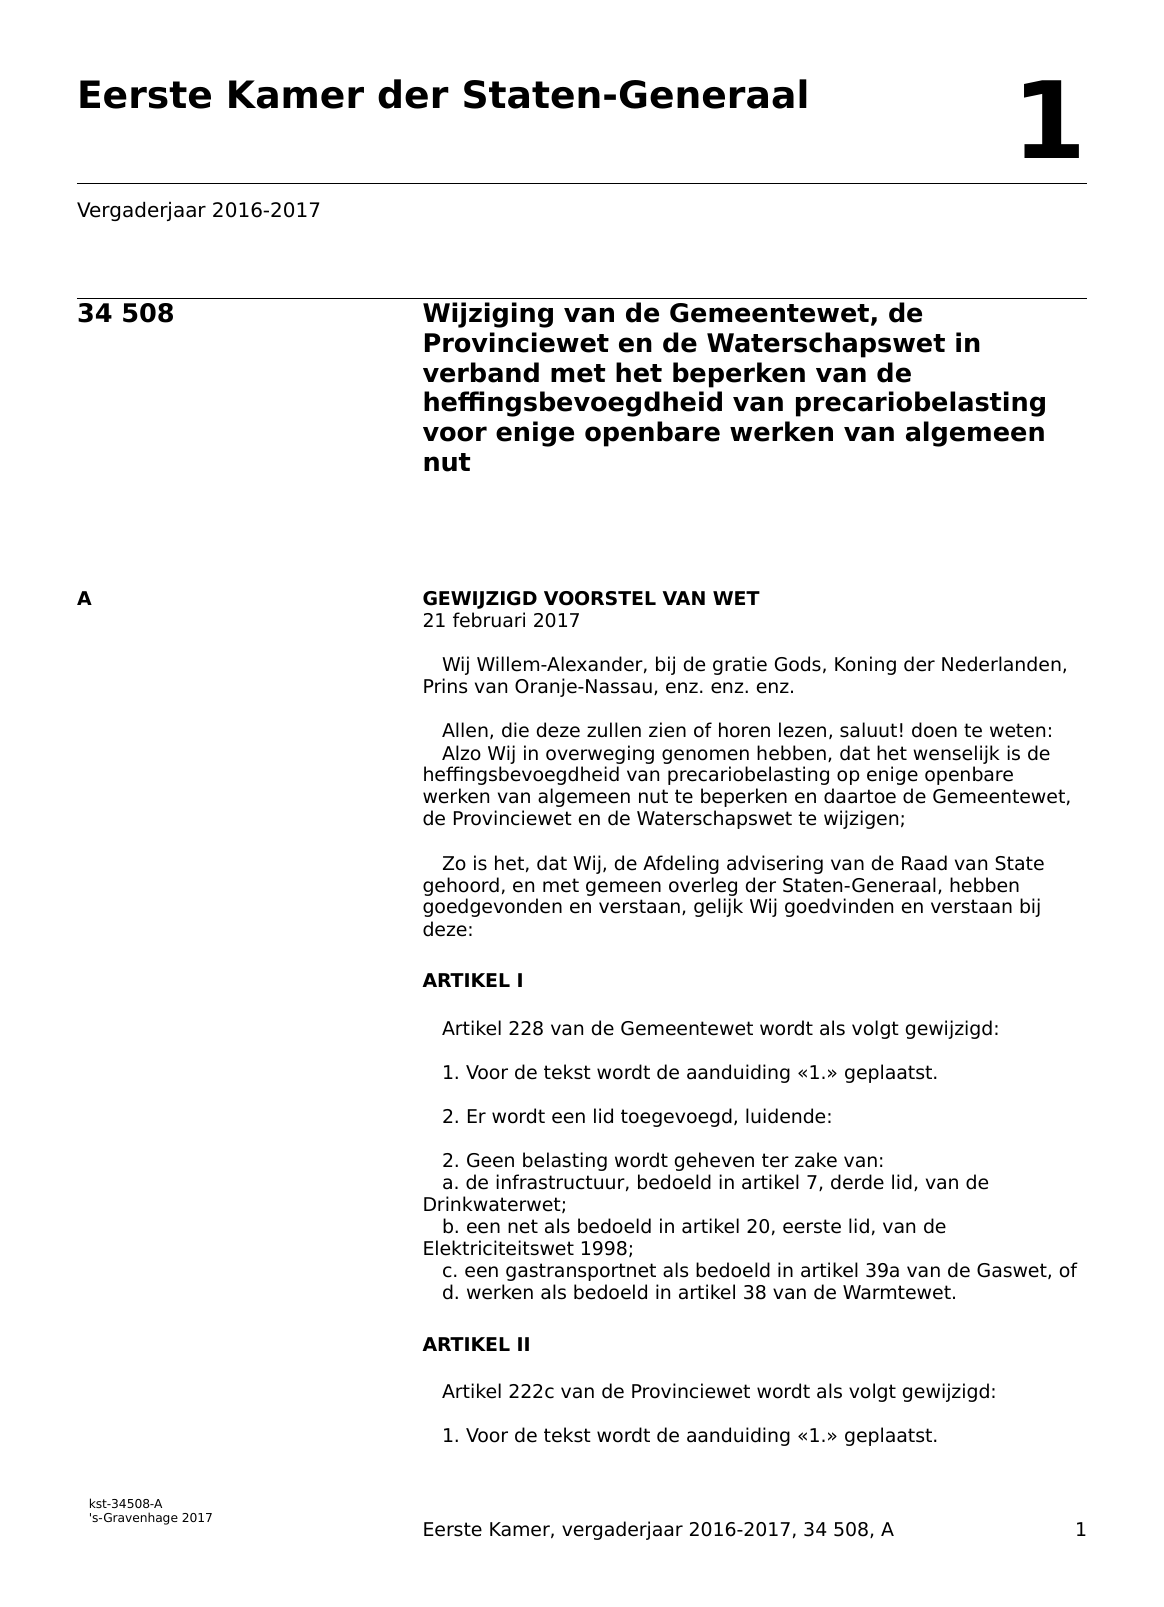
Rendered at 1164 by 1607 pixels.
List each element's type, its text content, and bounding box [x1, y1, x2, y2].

text 21 februari 2017 [422, 610, 1087, 632]
text 2. Er wordt een lid toegevoegd, luidende: [422, 1106, 1087, 1128]
text Wij Willem-Alexander, bij de gratie Gods, Koning der Nederlanden, Prins van Oranje-Nassau, enz. enz. enz. [422, 654, 1087, 698]
text Artikel 228 van de Gemeentewet wordt als volgt gewijzigd: [422, 1017, 1087, 1039]
subtitle 34 508 Wijziging van de Gemeentewet, de Provinciewet en de Waterschapswet in verband met het beperken van de heffingsbevoegdheid van precariobelasting voor enige openbare werken van algemeen nut [77, 299, 1087, 477]
text Alzo Wij in overweging genomen hebben, dat het wenselijk is de heffingsbevoegdheid van precariobelasting op enige openbare werken van algemeen nut te beperken en daartoe de Gemeentewet, de Provinciewet en de Waterschapswet te wijzigen; [422, 742, 1087, 830]
text 's-Gravenhage 2017 [88, 1511, 323, 1525]
text b. een net als bedoeld in artikel 20, eerste lid, van de Elektriciteitswet 1998; [422, 1216, 1087, 1260]
subtitle A GEWIJZIGD VOORSTEL VAN WET [77, 588, 1087, 610]
text Allen, die deze zullen zien of horen lezen, saluut! doen te weten: [422, 720, 1087, 742]
text 2. Geen belasting wordt geheven ter zake van: [422, 1150, 1087, 1172]
text Artikel 222c van de Provinciewet wordt als volgt gewijzigd: [422, 1381, 1087, 1403]
text Zo is het, dat Wij, de Afdeling advisering van de Raad van State gehoord, en met gemeen overleg der Staten-Generaal, hebben goedgevonden en verstaan, gelijk Wij goedvinden en verstaan bij deze: [422, 852, 1087, 940]
subtitle ARTIKEL I [422, 970, 1087, 992]
subtitle ARTIKEL II [422, 1334, 1087, 1356]
text a. de infrastructuur, bedoeld in artikel 7, derde lid, van de Drinkwaterwet; [422, 1172, 1087, 1216]
table_header Eerste Kamer der Staten-Generaal [77, 59, 886, 183]
text c. een gastransportnet als bedoeld in artikel 39a van de Gaswet, of [422, 1260, 1087, 1282]
table_header 1 [886, 59, 1087, 183]
text d. werken als bedoeld in artikel 38 van de Warmtewet. [422, 1282, 1087, 1304]
table_cell Vergaderjaar 2016-2017 [77, 184, 1087, 298]
text 1. Voor de tekst wordt de aanduiding «1.» geplaatst. [422, 1425, 1087, 1447]
text 1. Voor de tekst wordt de aanduiding «1.» geplaatst. [422, 1062, 1087, 1083]
text kst-34508-A [88, 1497, 323, 1511]
